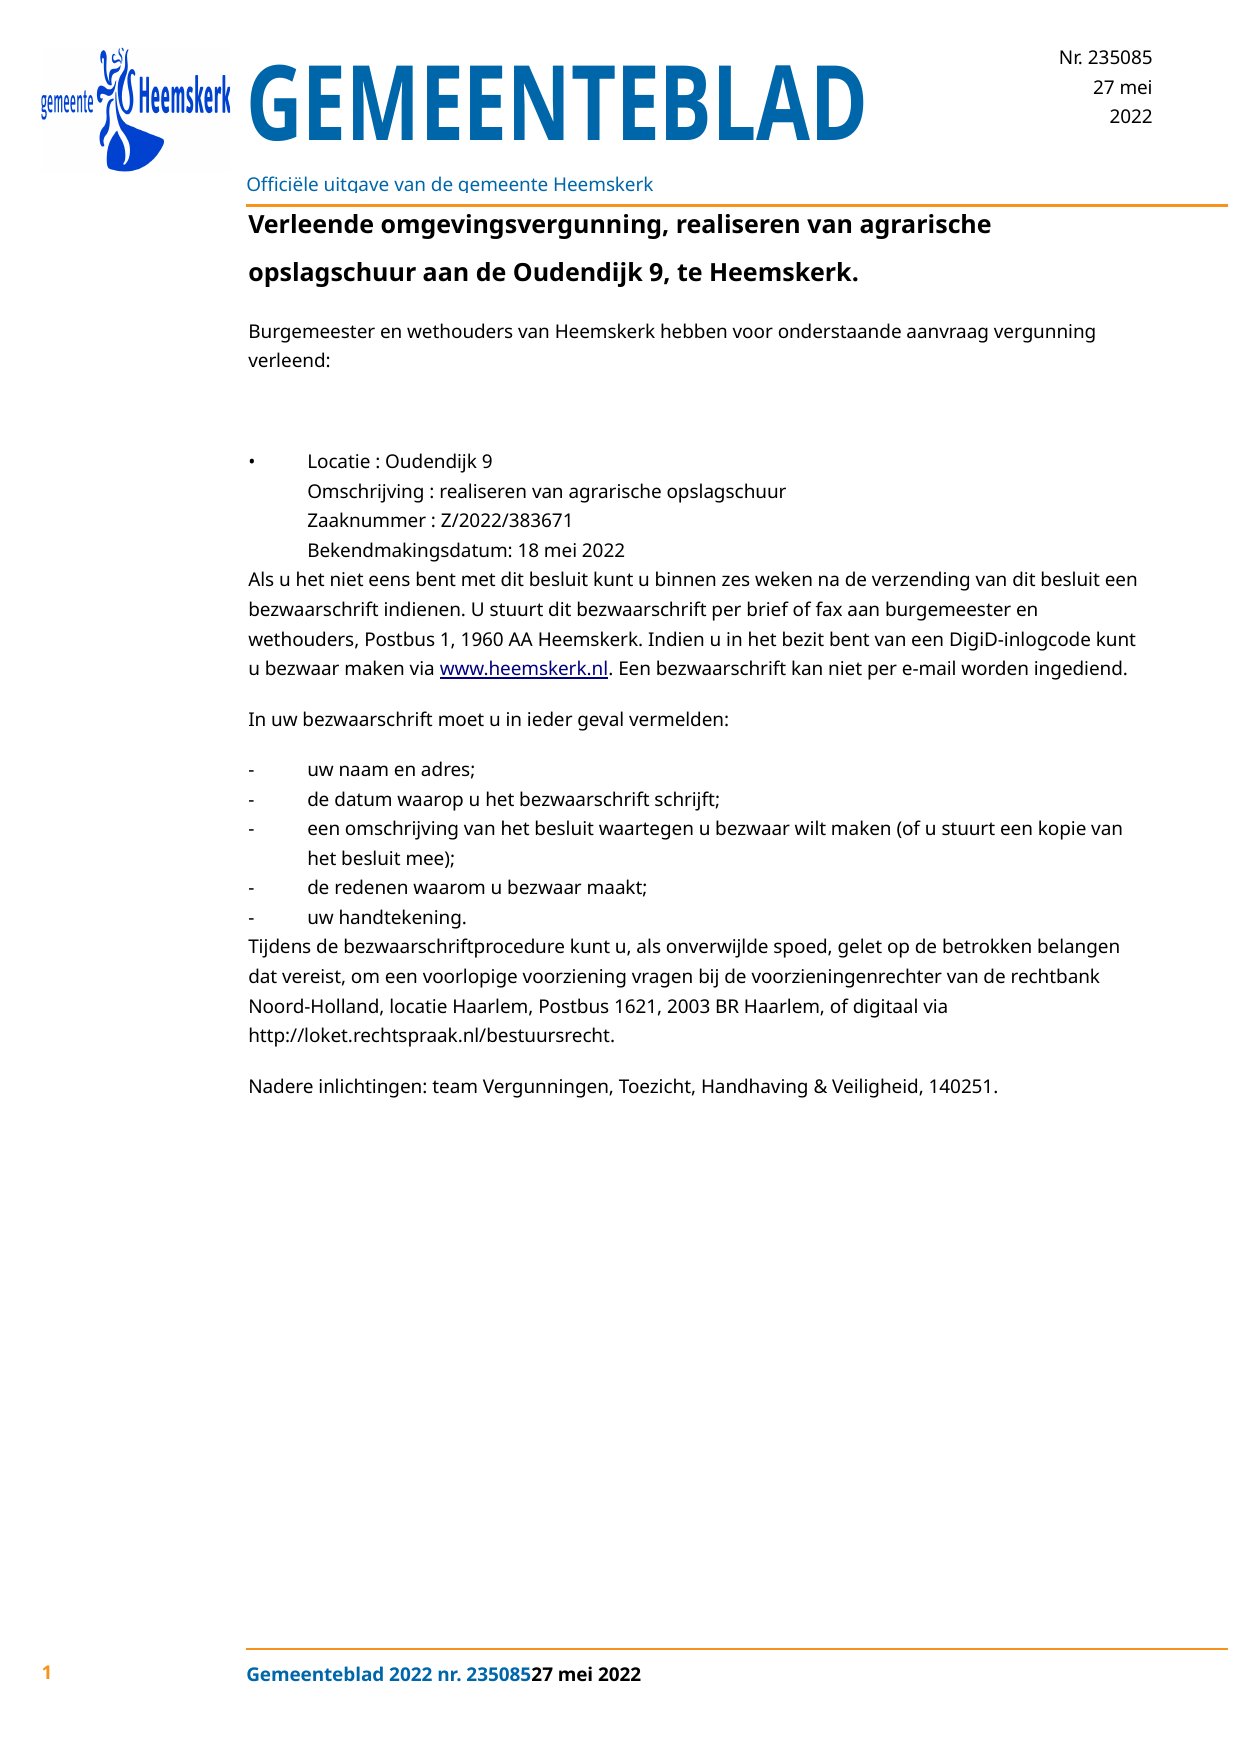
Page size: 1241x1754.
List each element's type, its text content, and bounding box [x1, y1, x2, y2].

list Locatie : Oudendijk 9 [248, 448, 1152, 474]
text Tijdens de bezwaarschriftprocedure kunt u, als onverwijlde spoed, gelet op de betrokken belangen dat vereist, om een voorlopige voorziening vragen bij de voorzieningenrechter van de rechtbank Noord-Holland, locatie Haarlem, Postbus 1621, 2003 BR Haarlem, of digitaal via http://loket.rechtspraak.nl/bestuursrecht. [248, 934, 1152, 1048]
text Verleende omgevingsvergunning, realiseren van agrarische opslagschuur aan de Oudendijk 9, te Heemskerk. [248, 207, 1152, 288]
text Burgemeester en wethouders van Heemskerk hebben voor onderstaande aanvraag vergunning verleend: [248, 318, 1152, 373]
text Nadere inlichtingen: team Vergunningen, Toezicht, Handhaving & Veiligheid, 140251. [248, 1073, 1152, 1099]
list de datum waarop u het bezwaarschrift schrijft; [248, 786, 1152, 812]
list uw naam en adres; [248, 756, 1152, 782]
list uw handtekening. [248, 904, 1152, 930]
list de redenen waarom u bezwaar maakt; [248, 874, 1152, 900]
list een omschrijving van het besluit waartegen u bezwaar wilt maken (of u stuurt een kopie van het besluit mee); [248, 815, 1152, 871]
picture [41, 47, 231, 172]
list Bekendmakingsdatum: 18 mei 2022 [248, 537, 1152, 563]
list Omschrijving : realiseren van agrarische opslagschuur [248, 478, 1152, 504]
text Als u het niet eens bent met dit besluit kunt u binnen zes weken na de verzending van dit besluit een bezwaarschrift indienen. U stuurt dit bezwaarschrift per brief of fax aan burgemeester en wethouders, Postbus 1, 1960 AA Heemskerk. Indien u in het bezit bent van een DigiD-inlogcode kunt u bezwaar maken via www.heemskerk.nl. Een bezwaarschrift kan niet per e-mail worden ingediend. [248, 567, 1152, 681]
text In uw bezwaarschrift moet u in ieder geval vermelden: [248, 706, 1152, 732]
list Zaaknummer : Z/2022/383671 [248, 507, 1152, 533]
